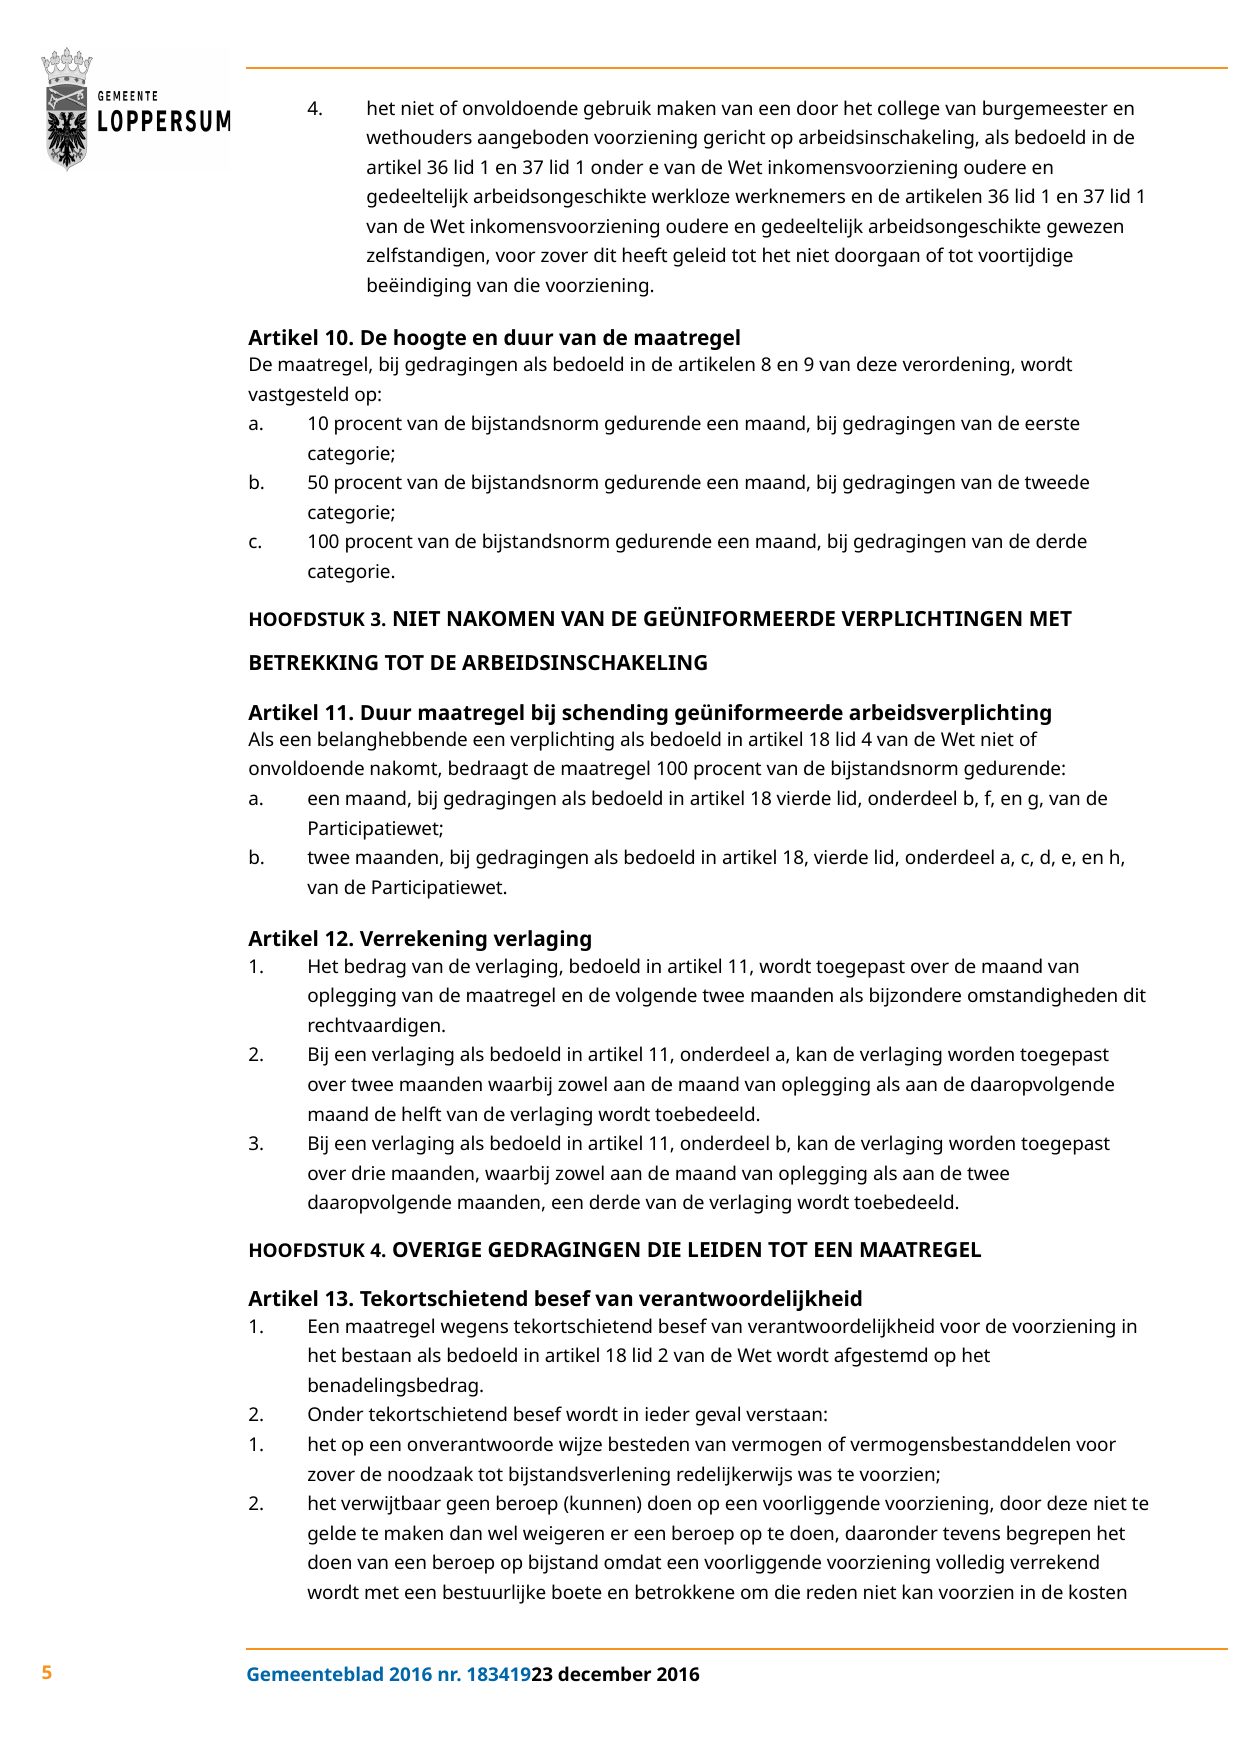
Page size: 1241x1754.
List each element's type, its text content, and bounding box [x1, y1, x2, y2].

list het niet of onvoldoende gebruik maken van een door het college van burgemeester en wethouders aangeboden voorziening gericht op arbeidsinschakeling, als bedoeld in de artikel 36 lid 1 en 37 lid 1 onder e van de Wet inkomensvoorziening oudere en gedeeltelijk arbeidsongeschikte werkloze werknemers en de artikelen 36 lid 1 en 37 lid 1 van de Wet inkomensvoorziening oudere en gedeeltelijk arbeidsongeschikte gewezen zelfstandigen, voor zover dit heeft geleid tot het niet doorgaan of tot voortijdige beëindiging van die voorziening. [307, 95, 1152, 298]
text HOOFDSTUK 3. NIET NAKOMEN VAN DE GEÜNIFORMEERDE VERPLICHTINGEN MET [248, 604, 1152, 632]
list 10 procent van de bijstandsnorm gedurende een maand, bij gedragingen van de eerste categorie; [248, 410, 1152, 466]
list Een maatregel wegens tekortschietend besef van verantwoordelijkheid voor de voorziening in het bestaan als bedoeld in artikel 18 lid 2 van de Wet wordt afgestemd op het benadelingsbedrag. [248, 1313, 1152, 1398]
text Als een belanghebbende een verplichting als bedoeld in artikel 18 lid 4 van de Wet niet of onvoldoende nakomt, bedraagt de maatregel 100 procent van de bijstandsnorm gedurende: [248, 726, 1152, 781]
list Onder tekortschietend besef wordt in ieder geval verstaan: [248, 1402, 1152, 1427]
list twee maanden, bij gedragingen als bedoeld in artikel 18, vierde lid, onderdeel a, c, d, e, en h, van de Participatiewet. [248, 844, 1152, 900]
list 50 procent van de bijstandsnorm gedurende een maand, bij gedragingen van de tweede categorie; [248, 469, 1152, 525]
text HOOFDSTUK 4. OVERIGE GEDRAGINGEN DIE LEIDEN TOT EEN MAATREGEL [248, 1235, 1152, 1263]
list een maand, bij gedragingen als bedoeld in artikel 18 vierde lid, onderdeel b, f, en g, van de Participatiewet; [248, 785, 1152, 841]
text De maatregel, bij gedragingen als bedoeld in de artikelen 8 en 9 van deze verordening, wordt vastgesteld op: [248, 351, 1152, 406]
list het op een onverantwoorde wijze besteden van vermogen of vermogensbestanddelen voor zover de noodzaak tot bijstandsverlening redelijkerwijs was te voorzien; [248, 1431, 1152, 1486]
list 100 procent van de bijstandsnorm gedurende een maand, bij gedragingen van de derde categorie. [248, 529, 1152, 584]
picture [41, 47, 231, 172]
list het verwijtbaar geen beroep (kunnen) doen op een voorliggende voorziening, door deze niet te gelde te maken dan wel weigeren er een beroep op te doen, daaronder tevens begrepen het doen van een beroep op bijstand omdat een voorliggende voorziening volledig verrekend wordt met een bestuurlijke boete en betrokkene om die reden niet kan voorzien in de kosten [248, 1490, 1152, 1605]
text BETREKKING TOT DE ARBEIDSINSCHAKELING [248, 648, 1152, 677]
list Bij een verlaging als bedoeld in artikel 11, onderdeel a, kan de verlaging worden toegepast over twee maanden waarbij zowel aan de maand van oplegging als aan de daaropvolgende maand de helft van de verlaging wordt toebedeeld. [248, 1042, 1152, 1126]
text Artikel 12. Verrekening verlaging [248, 924, 1152, 953]
list Het bedrag van de verlaging, bedoeld in artikel 11, wordt toegepast over de maand van oplegging van de maatregel en de volgende twee maanden als bijzondere omstandigheden dit rechtvaardigen. [248, 953, 1152, 1038]
list Bij een verlaging als bedoeld in artikel 11, onderdeel b, kan de verlaging worden toegepast over drie maanden, waarbij zowel aan de maand van oplegging als aan de twee daaropvolgende maanden, een derde van de verlaging wordt toebedeeld. [248, 1130, 1152, 1215]
text Artikel 11. Duur maatregel bij schending geüniformeerde arbeidsverplichting [248, 698, 1152, 726]
text Artikel 10. De hoogte en duur van de maatregel [248, 323, 1152, 351]
text Artikel 13. Tekortschietend besef van verantwoordelijkheid [248, 1284, 1152, 1313]
